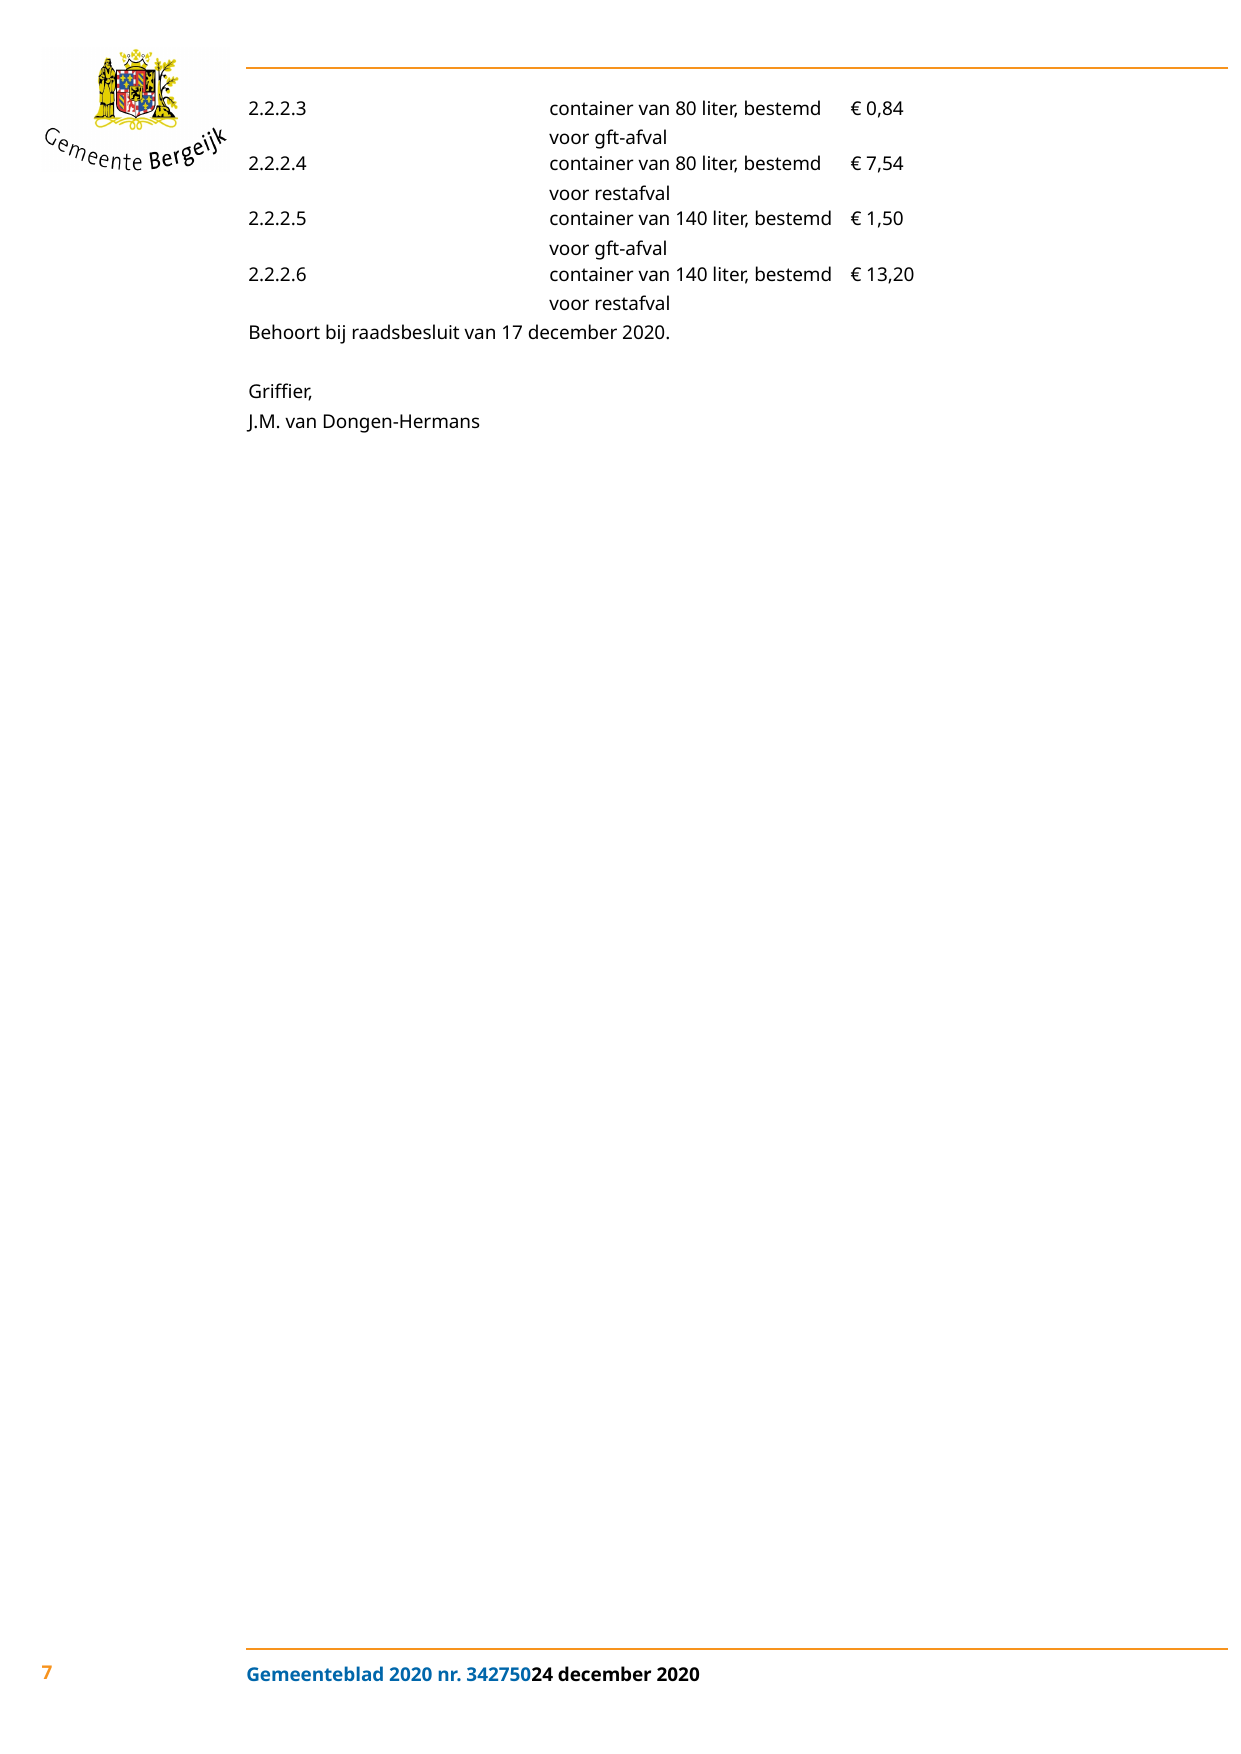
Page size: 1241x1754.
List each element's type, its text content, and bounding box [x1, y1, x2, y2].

table_cell € 7,54 [850, 150, 1152, 205]
table_cell container van 140 liter, bestemd voor gft-afval [549, 205, 850, 261]
table_cell € 1,50 [850, 205, 1152, 261]
table_cell container van 140 liter, bestemd voor restafval [549, 261, 850, 316]
text Behoort bij raadsbesluit van 17 december 2020. [248, 319, 1152, 345]
table_cell container van 80 liter, bestemd voor gft-afval [549, 95, 850, 150]
table_cell € 0,84 [850, 95, 1152, 150]
picture [41, 47, 231, 172]
text J.M. van Dongen-Hermans [248, 408, 1152, 434]
table_cell 2.2.2.6 [248, 261, 549, 316]
table_cell container van 80 liter, bestemd voor restafval [549, 150, 850, 205]
table_cell € 13,20 [850, 261, 1152, 316]
table_cell 2.2.2.3 [248, 95, 549, 150]
text Griffier, [248, 378, 1152, 404]
table_cell 2.2.2.4 [248, 150, 549, 205]
table_cell 2.2.2.5 [248, 205, 549, 261]
